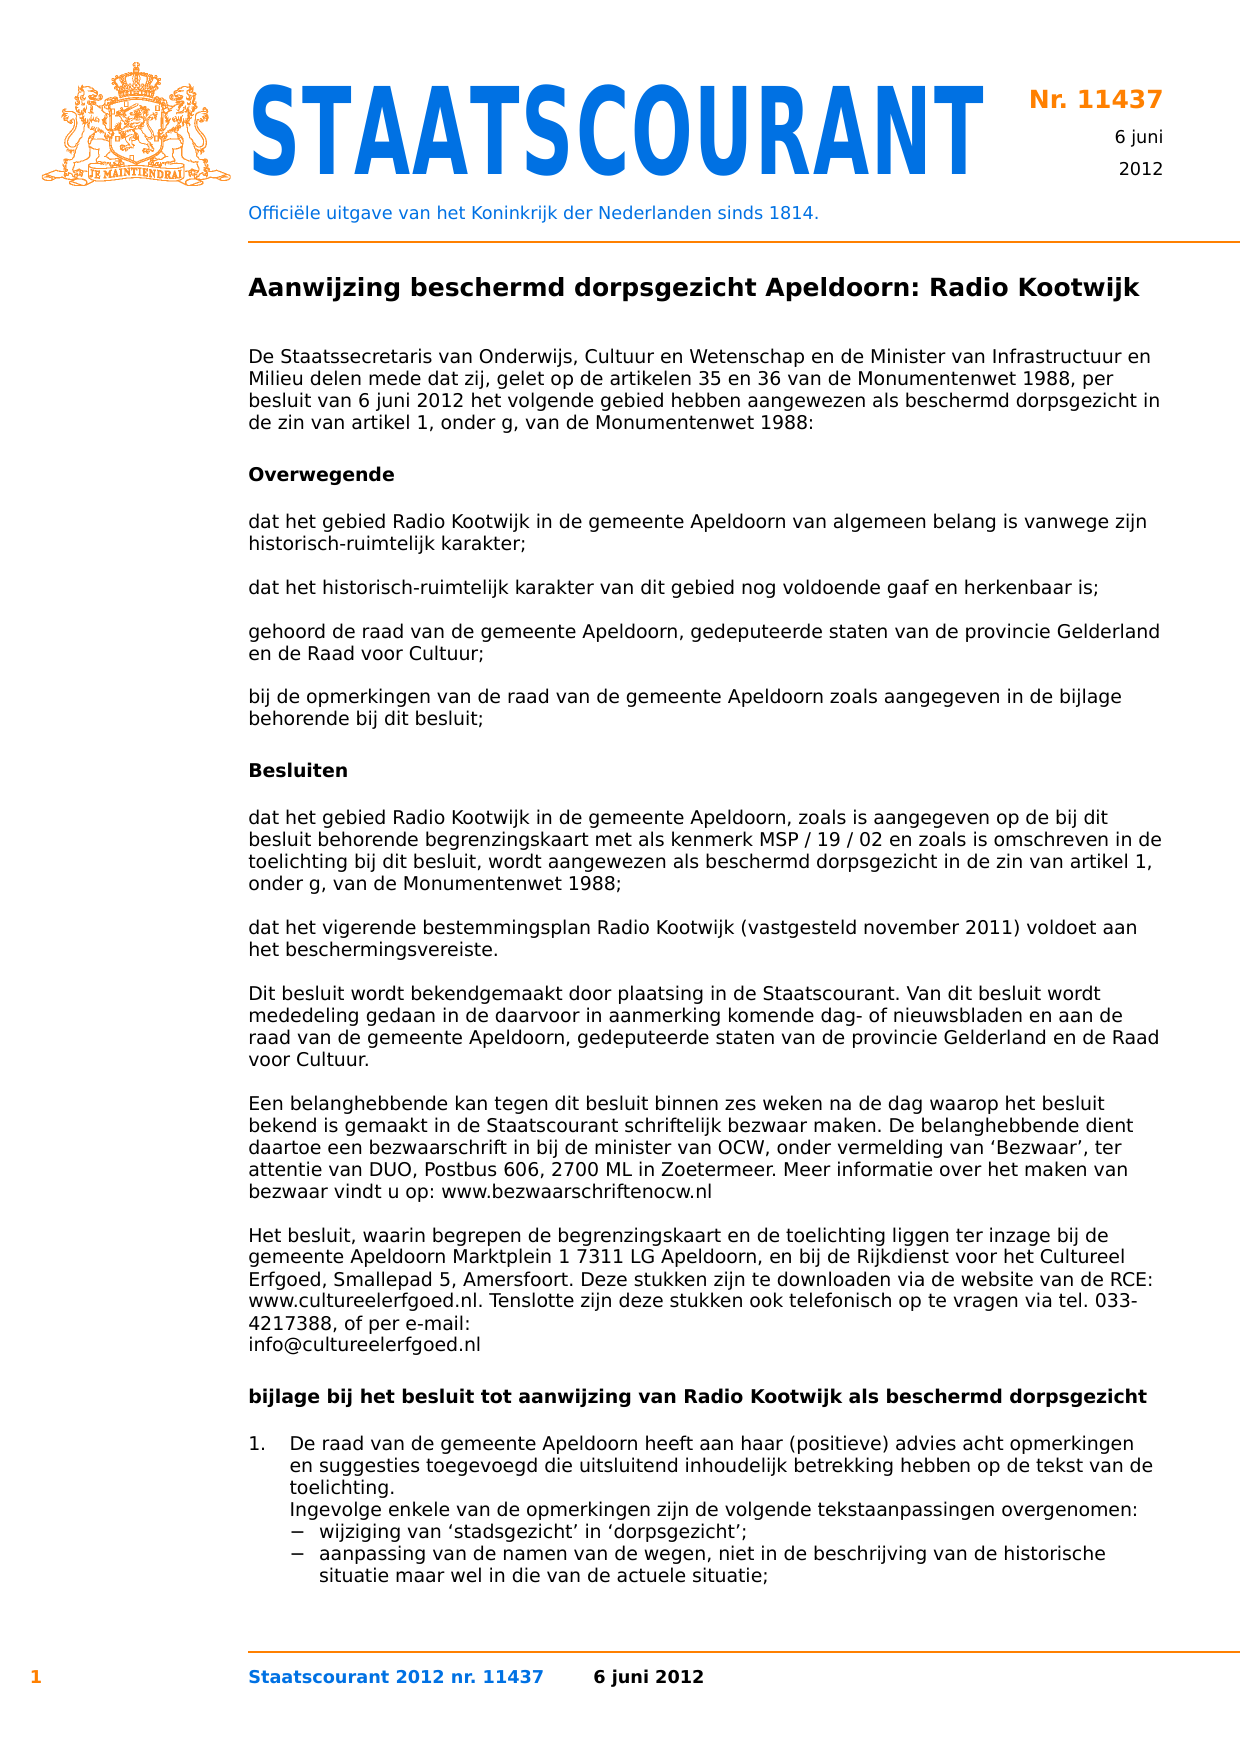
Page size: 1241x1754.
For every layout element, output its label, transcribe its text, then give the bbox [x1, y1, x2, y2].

text dat het vigerende bestemmingsplan Radio Kootwijk (vastgesteld november 2011) voldoet aan het beschermingsvereiste. [248, 917, 1163, 961]
text − aanpassing van de namen van de wegen, niet in de beschrijving van de historische situatie maar wel in die van de actuele situatie; [289, 1543, 1163, 1587]
subtitle Aanwijzing beschermd dorpsgezicht Apeldoorn: Radio Kootwijk [248, 273, 1163, 302]
text gehoord de raad van de gemeente Apeldoorn, gedeputeerde staten van de provincie Gelderland en de Raad voor Cultuur; [248, 621, 1163, 664]
text dat het historisch-ruimtelijk karakter van dit gebied nog voldoende gaaf en herkenbaar is; [248, 577, 1163, 599]
text info@cultureelerfgoed.nl [248, 1334, 1163, 1356]
table_header Nr. 11437 [998, 62, 1240, 121]
table_cell Officiële uitgave van het Koninkrijk der Nederlanden sinds 1814. [248, 203, 1240, 241]
text dat het gebied Radio Kootwijk in de gemeente Apeldoorn, zoals is aangegeven op de bij dit besluit behorende begrenzingskaart met als kenmerk MSP / 19 / 02 en zoals is omschreven in de toelichting bij dit besluit, wordt aangewezen als beschermd dorpsgezicht in de zin van artikel 1, onder g, van de Monumentenwet 1988; [248, 807, 1163, 895]
text Een belanghebbende kan tegen dit besluit binnen zes weken na de dag waarop het besluit bekend is gemaakt in de Staatscourant schriftelijk bezwaar maken. De belanghebbende dient daartoe een bezwaarschrift in bij de minister van OCW, onder vermelding van ‘Bezwaar’, ter attentie van DUO, Postbus 606, 2700 ML in Zoetermeer. Meer informatie over het maken van bezwaar vindt u op: www.bezwaarschriftenocw.nl [248, 1093, 1163, 1203]
text Dit besluit wordt bekendgemaakt door plaatsing in de Staatscourant. Van dit besluit wordt mededeling gedaan in de daarvoor in aanmerking komende dag- of nieuwsbladen en aan de raad van de gemeente Apeldoorn, gedeputeerde staten van de provincie Gelderland en de Raad voor Cultuur. [248, 983, 1163, 1071]
picture [41, 62, 231, 186]
text Ingevolge enkele van de opmerkingen zijn de volgende tekstaanpassingen overgenomen: [289, 1499, 1163, 1521]
subtitle Besluiten [248, 760, 1163, 782]
subtitle bijlage bij het besluit tot aanwijzing van Radio Kootwijk als beschermd dorpsgezicht [248, 1386, 1163, 1408]
text − wijziging van ‘stadsgezicht’ in ‘dorpsgezicht’; [289, 1521, 1163, 1543]
text 1. De raad van de gemeente Apeldoorn heeft aan haar (positieve) advies acht opmerkingen en suggesties toegevoegd die uitsluitend inhoudelijk betrekking hebben op de tekst van de toelichting. [248, 1433, 1163, 1499]
table_cell 2012 [998, 153, 1240, 203]
text bij de opmerkingen van de raad van de gemeente Apeldoorn zoals aangegeven in de bijlage behorende bij dit besluit; [248, 686, 1163, 730]
table_header STAATSCOURANT [248, 62, 998, 203]
text De Staatssecretaris van Onderwijs, Cultuur en Wetenschap en de Minister van Infrastructuur en Milieu delen mede dat zij, gelet op de artikelen 35 en 36 van de Monumentenwet 1988, per besluit van 6 juni 2012 het volgende gebied hebben aangewezen als beschermd dorpsgezicht in de zin van artikel 1, onder g, van de Monumentenwet 1988: [248, 346, 1163, 434]
text Het besluit, waarin begrepen de begrenzingskaart en de toelichting liggen ter inzage bij de gemeente Apeldoorn Marktplein 1 7311 LG Apeldoorn, en bij de Rijkdienst voor het Cultureel Erfgoed, Smallepad 5, Amersfoort. Deze stukken zijn te downloaden via de website van de RCE: www.cultureelerfgoed.nl. Tenslotte zijn deze stukken ook telefonisch op te vragen via tel. 033-4217388, of per e-mail: [248, 1224, 1163, 1334]
table_header [25, 62, 248, 241]
text dat het gebied Radio Kootwijk in de gemeente Apeldoorn van algemeen belang is vanwege zijn historisch-ruimtelijk karakter; [248, 511, 1163, 555]
table_cell 6 juni [998, 121, 1240, 153]
subtitle Overwegende [248, 464, 1163, 486]
